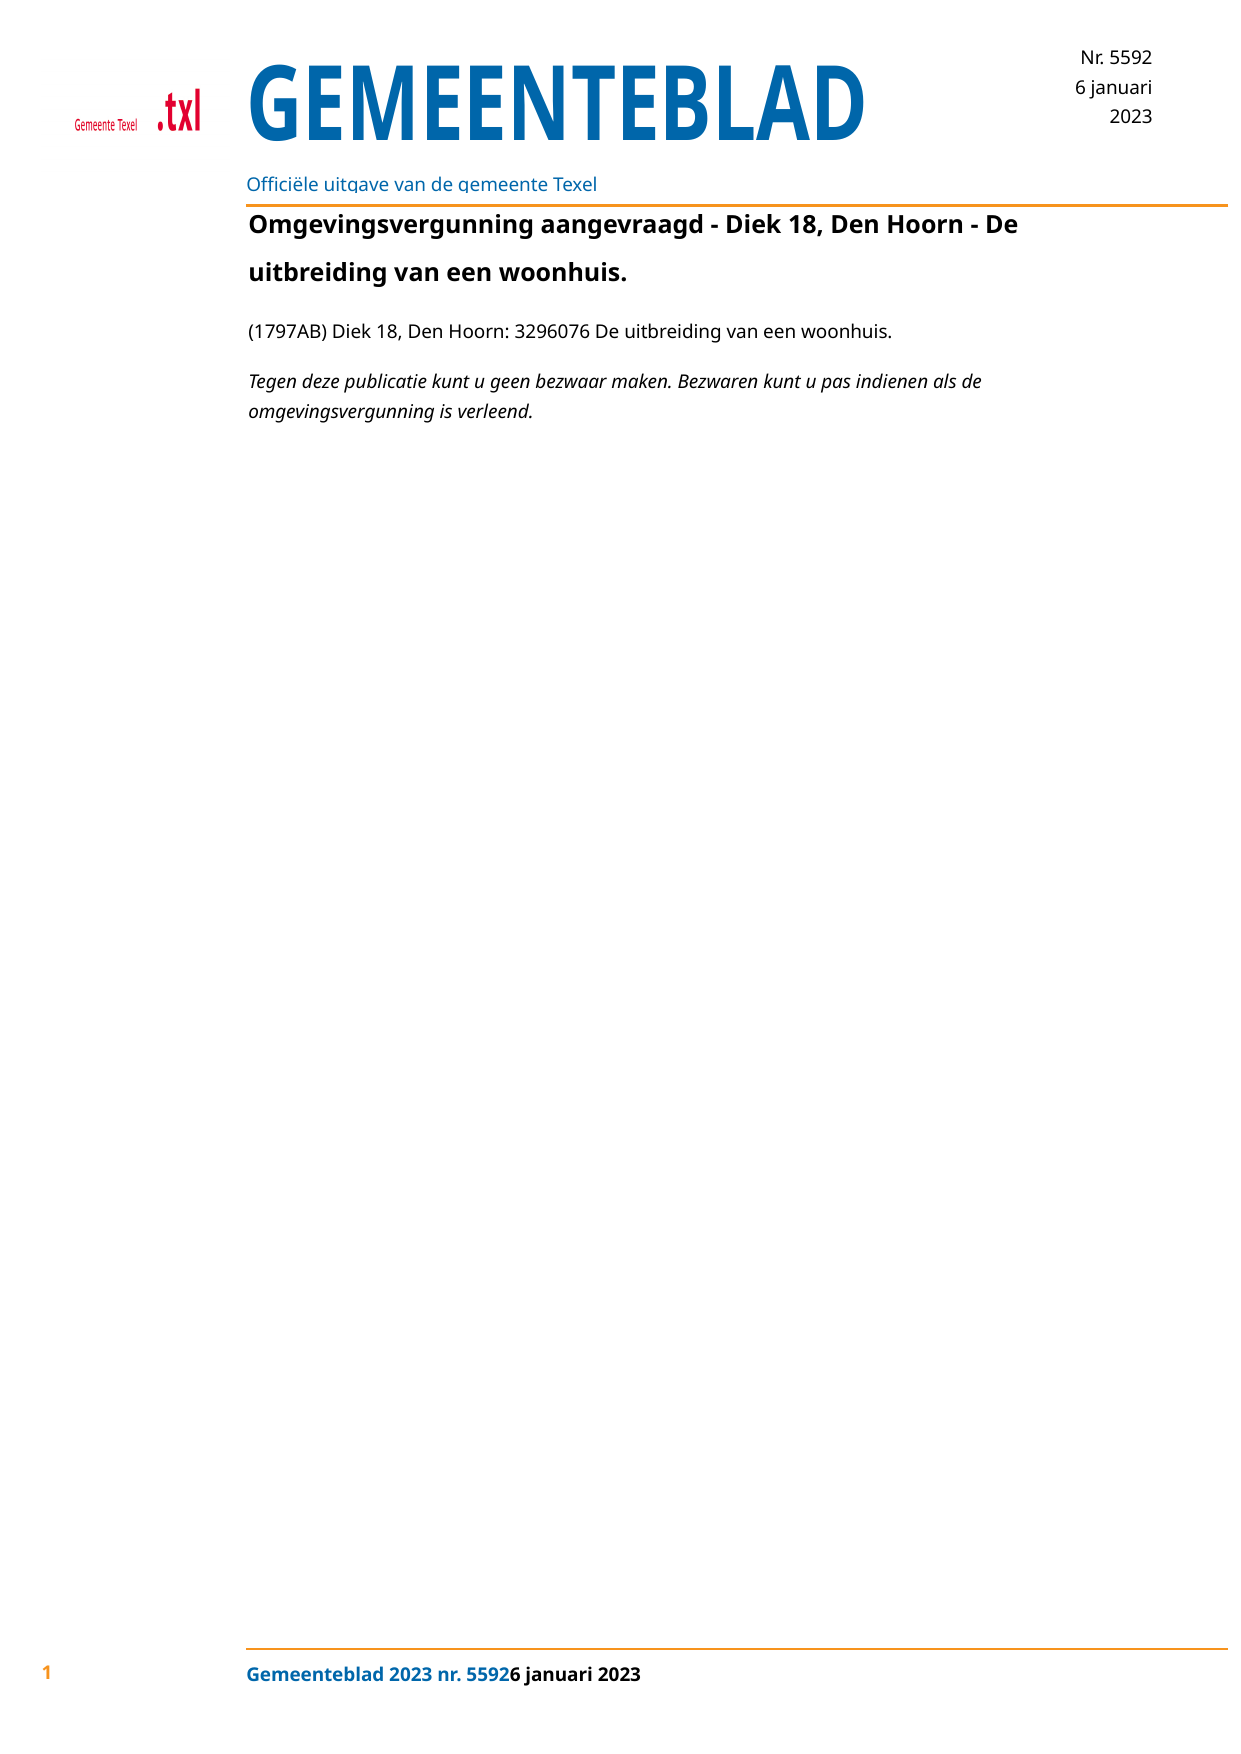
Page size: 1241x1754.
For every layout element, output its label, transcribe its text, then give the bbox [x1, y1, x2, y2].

text (1797AB) Diek 18, Den Hoorn: 3296076 De uitbreiding van een woonhuis. [248, 318, 1152, 344]
text Tegen deze publicatie kunt u geen bezwaar maken. Bezwaren kunt u pas indienen als de omgevingsvergunning is verleend. [248, 368, 1152, 424]
text Omgevingsvergunning aangevraagd - Diek 18, Den Hoorn - De uitbreiding van een woonhuis. [248, 207, 1152, 288]
picture [41, 47, 231, 172]
